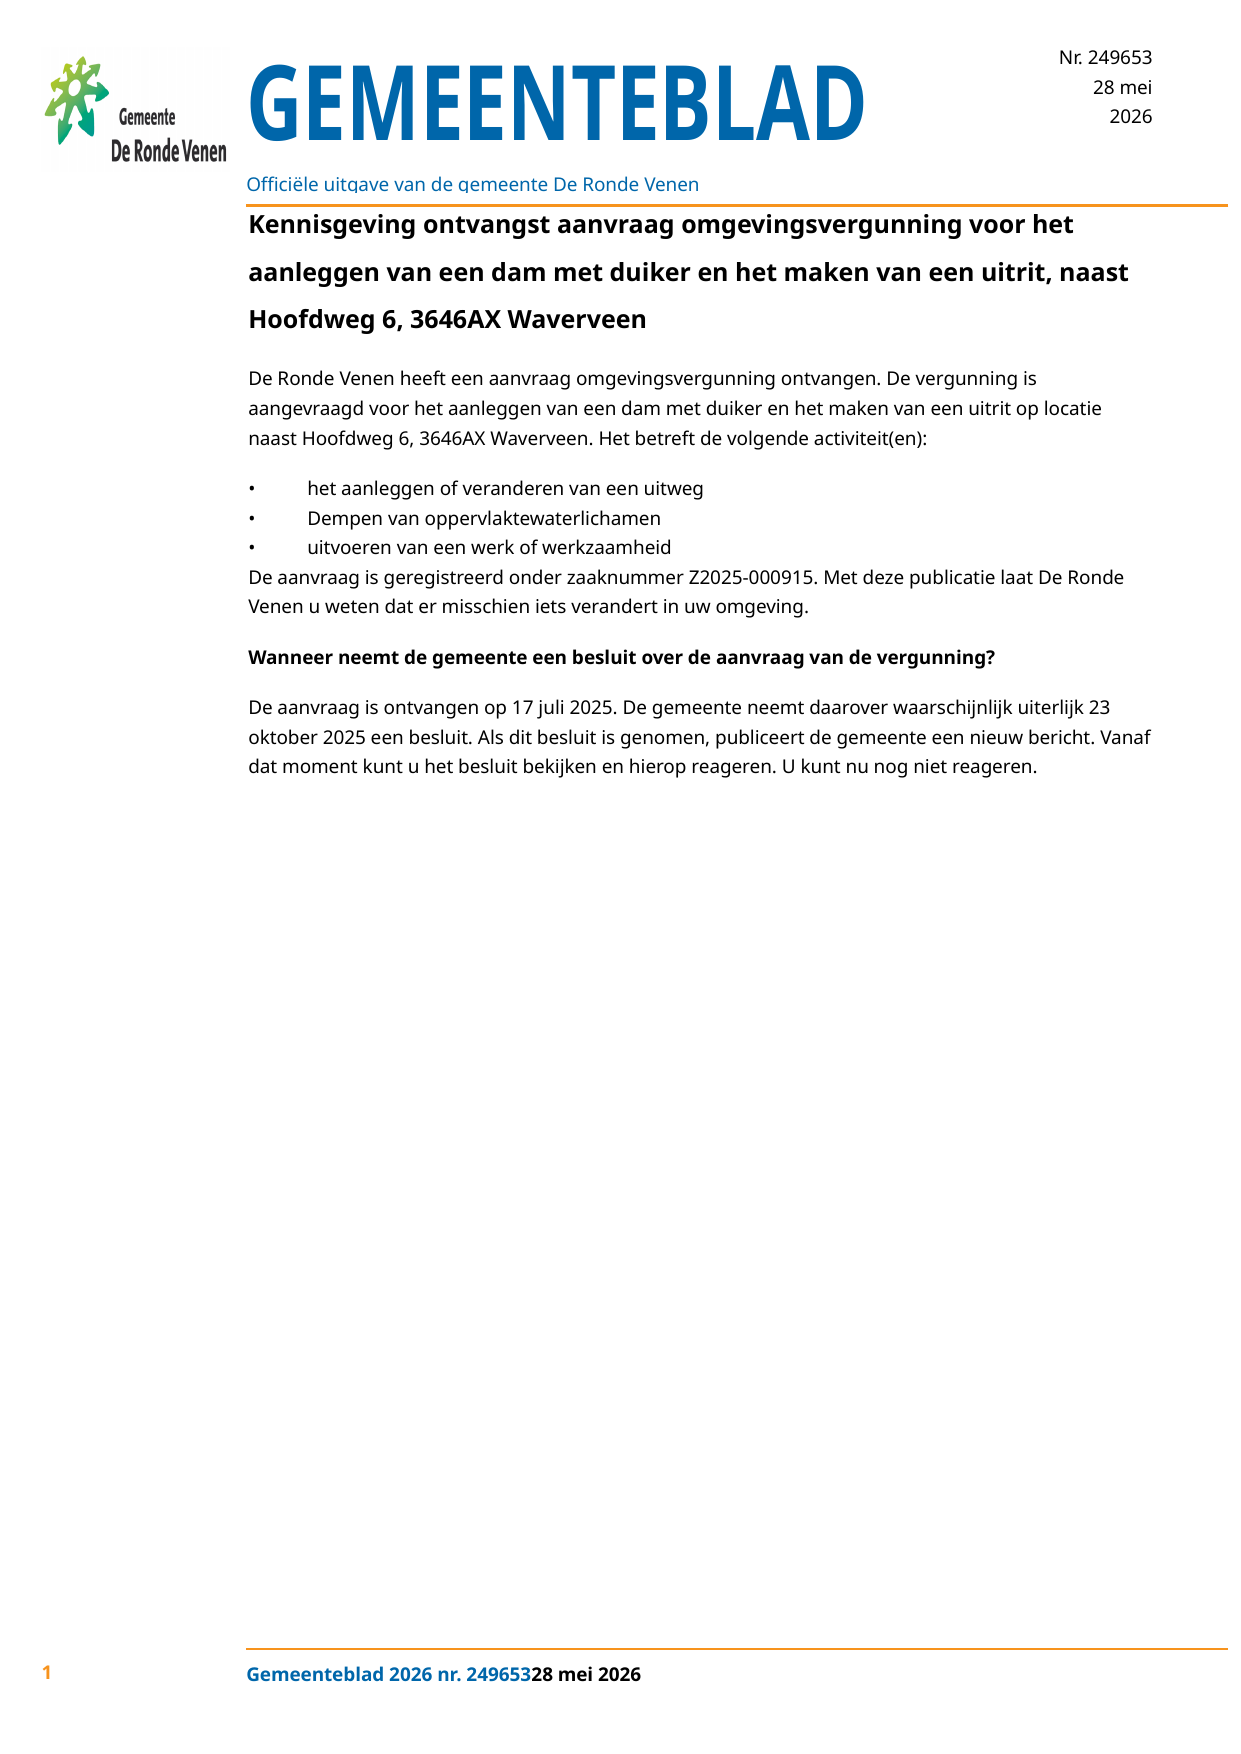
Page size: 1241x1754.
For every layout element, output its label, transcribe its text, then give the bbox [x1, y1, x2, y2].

picture [41, 47, 231, 172]
text Wanneer neemt de gemeente een besluit over de aanvraag van de vergunning? [248, 644, 1152, 669]
text De aanvraag is geregistreerd onder zaaknummer Z2025-000915. Met deze publicatie laat De Ronde Venen u weten dat er misschien iets verandert in uw omgeving. [248, 564, 1152, 619]
text Kennisgeving ontvangst aanvraag omgevingsvergunning voor het aanleggen van een dam met duiker en het maken van een uitrit, naast Hoofdweg 6, 3646AX Waverveen [248, 207, 1152, 336]
list het aanleggen of veranderen van een uitweg [248, 475, 1152, 501]
list uitvoeren van een werk of werkzaamheid [248, 534, 1152, 560]
text De aanvraag is ontvangen op 17 juli 2025. De gemeente neemt daarover waarschijnlijk uiterlijk 23 oktober 2025 een besluit. Als dit besluit is genomen, publiceert de gemeente een nieuw bericht. Vanaf dat moment kunt u het besluit bekijken en hierop reageren. U kunt nu nog niet reageren. [248, 694, 1152, 779]
list Dempen van oppervlaktewaterlichamen [248, 505, 1152, 530]
text De Ronde Venen heeft een aanvraag omgevingsvergunning ontvangen. De vergunning is aangevraagd voor het aanleggen van een dam met duiker en het maken van een uitrit op locatie naast Hoofdweg 6, 3646AX Waverveen. Het betreft de volgende activiteit(en): [248, 366, 1152, 450]
